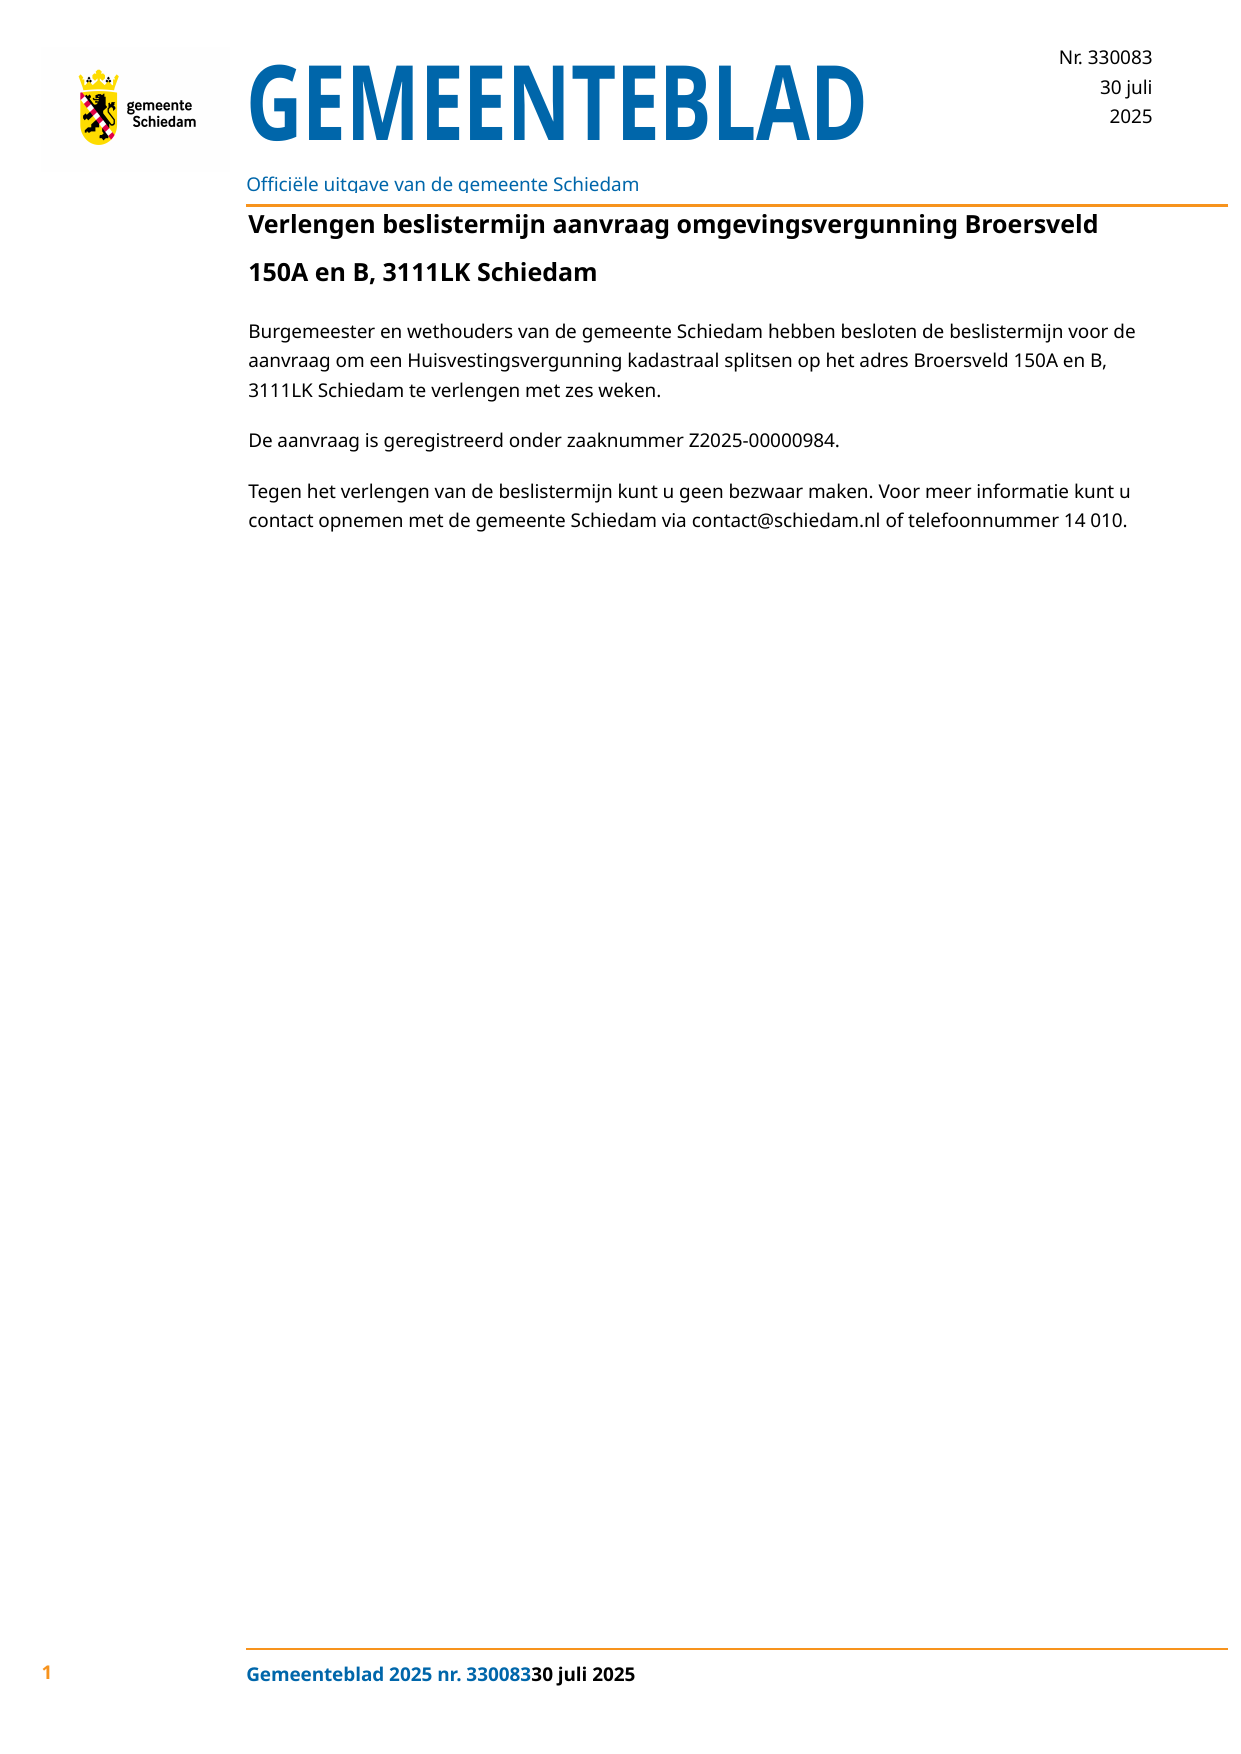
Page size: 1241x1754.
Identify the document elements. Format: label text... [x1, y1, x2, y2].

text Burgemeester en wethouders van de gemeente Schiedam hebben besloten de beslistermijn voor de aanvraag om een Huisvestingsvergunning kadastraal splitsen op het adres Broersveld 150A en B, 3111LK Schiedam te verlengen met zes weken. [248, 318, 1152, 403]
text De aanvraag is geregistreerd onder zaaknummer Z2025-00000984. [248, 427, 1152, 453]
text Verlengen beslistermijn aanvraag omgevingsvergunning Broersveld 150A en B, 3111LK Schiedam [248, 207, 1152, 288]
text Tegen het verlengen van de beslistermijn kunt u geen bezwaar maken. Voor meer informatie kunt u contact opnemen met de gemeente Schiedam via contact@schiedam.nl of telefoonnummer 14 010. [248, 478, 1152, 533]
picture [41, 47, 231, 172]
